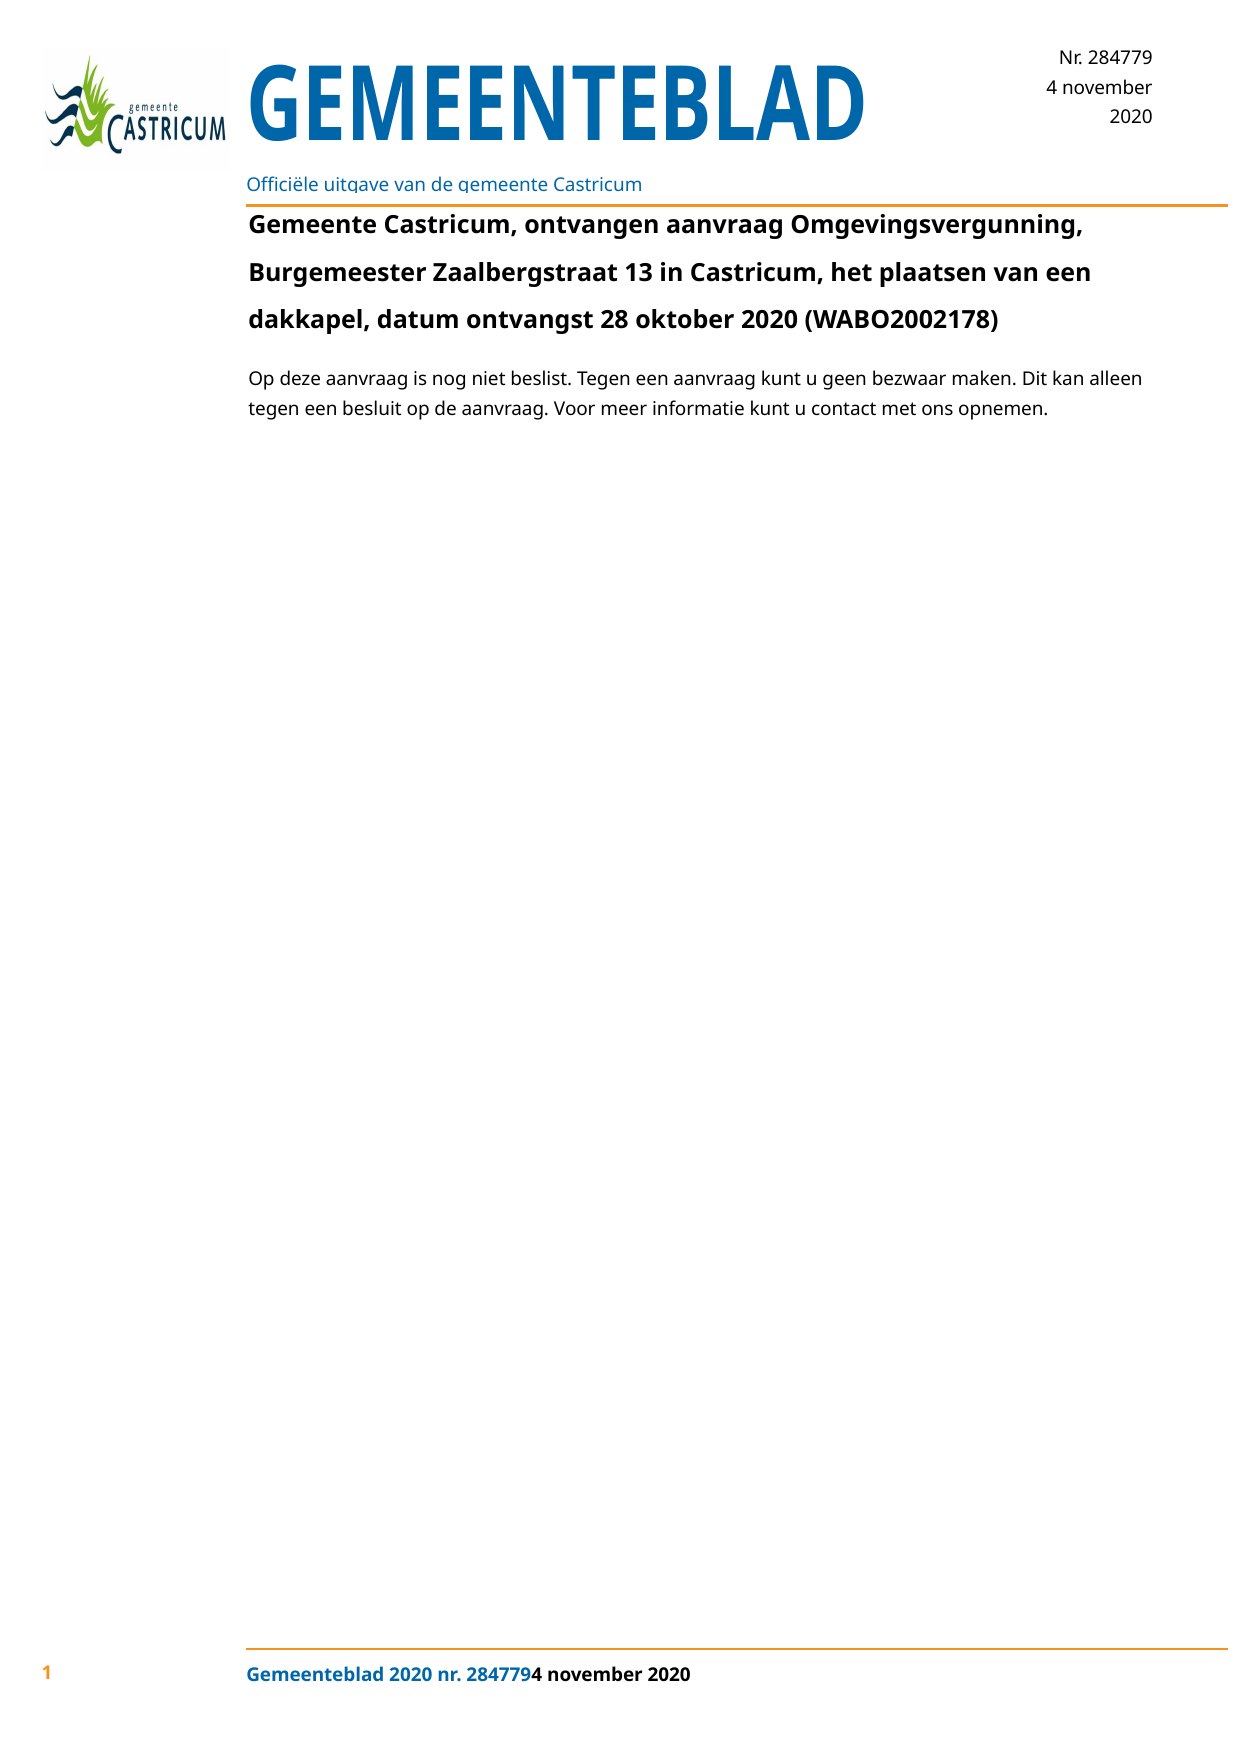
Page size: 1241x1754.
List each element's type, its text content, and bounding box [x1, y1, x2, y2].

text Op deze aanvraag is nog niet beslist. Tegen een aanvraag kunt u geen bezwaar maken. Dit kan alleen tegen een besluit op de aanvraag. Voor meer informatie kunt u contact met ons opnemen. [248, 366, 1152, 421]
picture [41, 47, 231, 172]
text Gemeente Castricum, ontvangen aanvraag Omgevingsvergunning, Burgemeester Zaalbergstraat 13 in Castricum, het plaatsen van een dakkapel, datum ontvangst 28 oktober 2020 (WABO2002178) [248, 207, 1152, 336]
